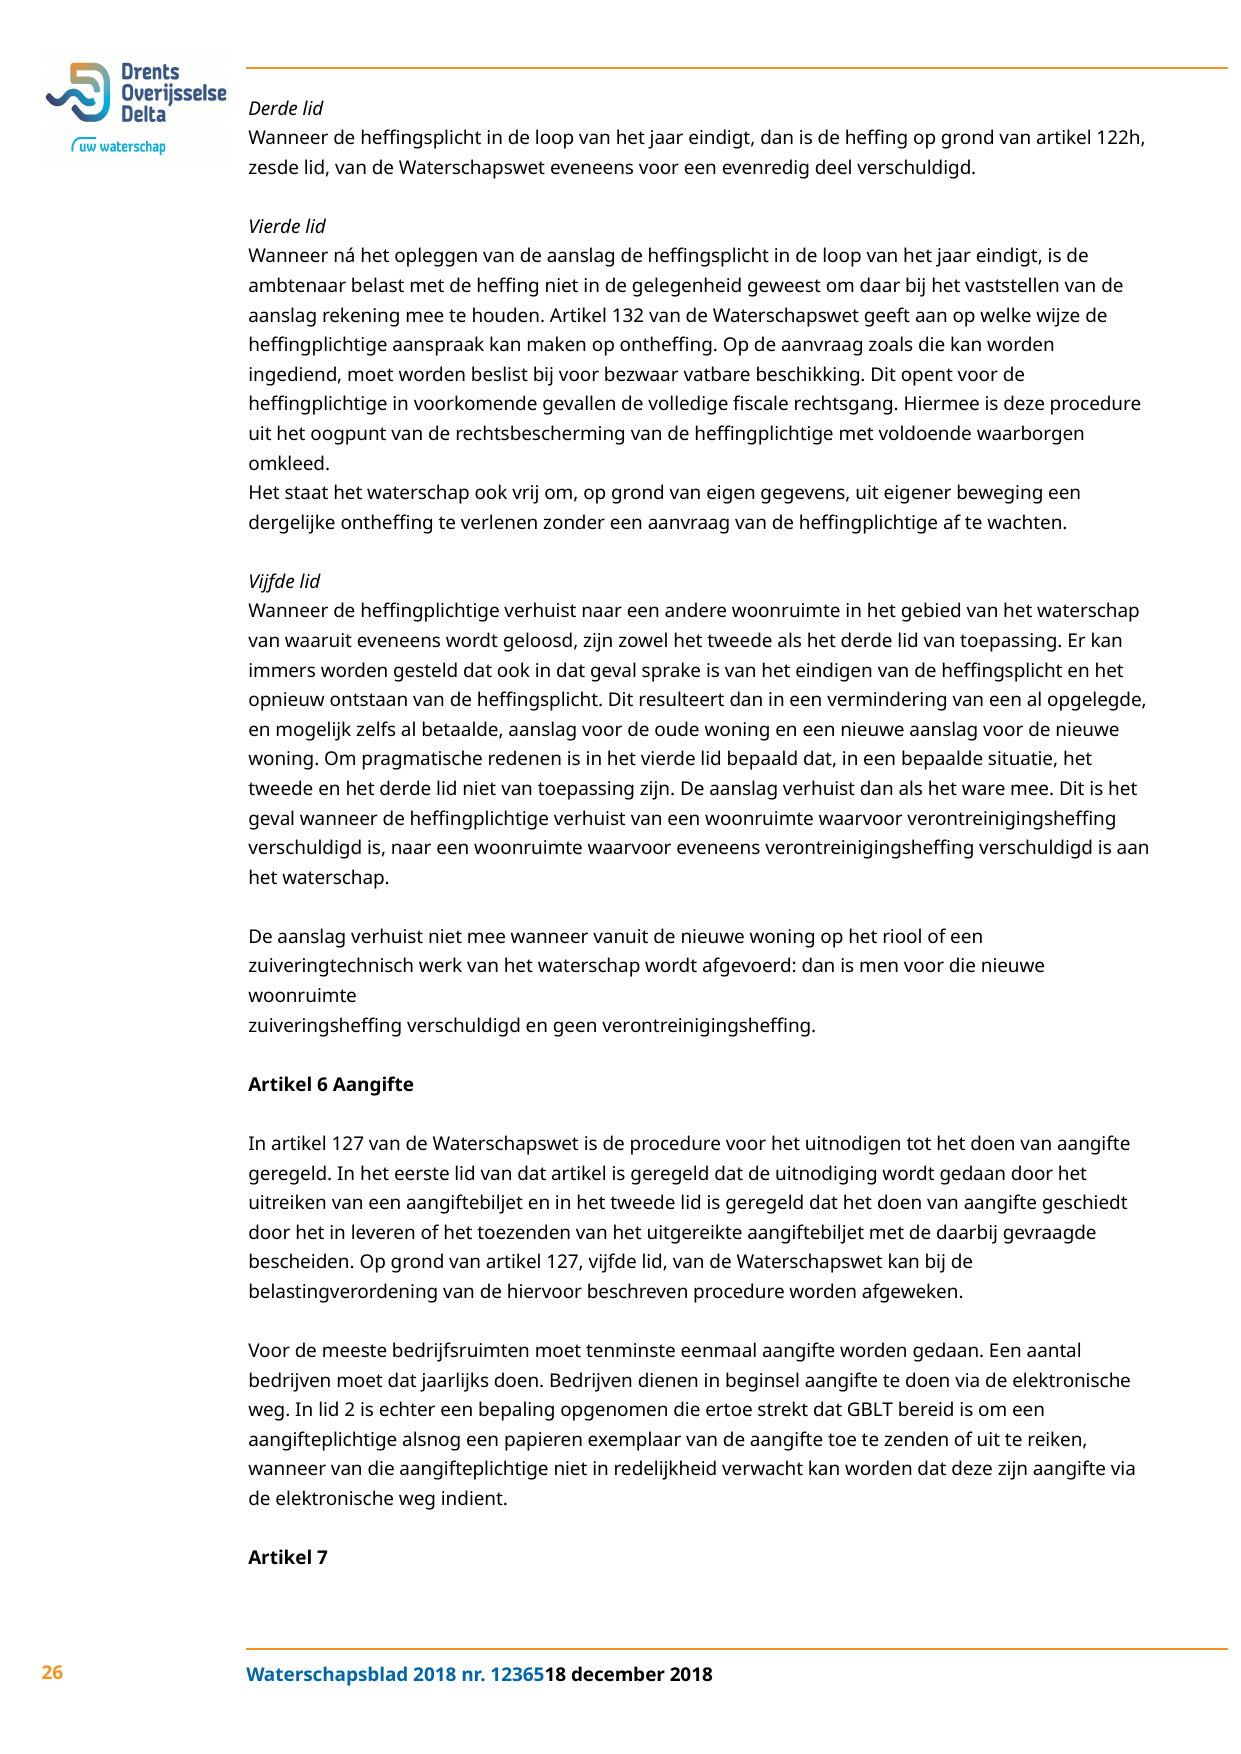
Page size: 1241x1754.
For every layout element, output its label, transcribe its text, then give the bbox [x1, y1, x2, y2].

text Wanneer de heffingplichtige verhuist naar een andere woonruimte in het gebied van het waterschap van waaruit eveneens wordt geloosd, zijn zowel het tweede als het derde lid van toepassing. Er kan immers worden gesteld dat ook in dat geval sprake is van het eindigen van de heffingsplicht en het opnieuw ontstaan van de heffingsplicht. Dit resulteert dan in een vermindering van een al opgelegde, en mogelijk zelfs al betaalde, aanslag voor de oude woning en een nieuwe aanslag voor de nieuwe woning. Om pragmatische redenen is in het vierde lid bepaald dat, in een bepaalde situatie, het tweede en het derde lid niet van toepassing zijn. De aanslag verhuist dan als het ware mee. Dit is het geval wanneer de heffingplichtige verhuist van een woonruimte waarvoor verontreinigingsheffing verschuldigd is, naar een woonruimte waarvoor eveneens verontreinigingsheffing verschuldigd is aan het waterschap. [248, 598, 1152, 890]
text Vijfde lid [248, 568, 1152, 594]
text In artikel 127 van de Waterschapswet is de procedure voor het uitnodigen tot het doen van aangifte geregeld. In het eerste lid van dat artikel is geregeld dat de uitnodiging wordt gedaan door het uitreiken van een aangiftebiljet en in het tweede lid is geregeld dat het doen van aangifte geschiedt door het in leveren of het toezenden van het uitgereikte aangiftebiljet met de daarbij gevraagde bescheiden. Op grond van artikel 127, vijfde lid, van de Waterschapswet kan bij de belastingverordening van de hiervoor beschreven procedure worden afgeweken. [248, 1130, 1152, 1304]
text Artikel 6 Aangifte [248, 1071, 1152, 1097]
text Vierde lid [248, 213, 1152, 239]
text Wanneer ná het opleggen van de aanslag de heffingsplicht in de loop van het jaar eindigt, is de ambtenaar belast met de heffing niet in de gelegenheid geweest om daar bij het vaststellen van de aanslag rekening mee te houden. Artikel 132 van de Waterschapswet geeft aan op welke wijze de heffingplichtige aanspraak kan maken op ontheffing. Op de aanvraag zoals die kan worden ingediend, moet worden beslist bij voor bezwaar vatbare beschikking. Dit opent voor de heffingplichtige in voorkomende gevallen de volledige fiscale rechtsgang. Hiermee is deze procedure uit het oogpunt van de rechtsbescherming van de heffingplichtige met voldoende waarborgen omkleed. [248, 243, 1152, 476]
text Het staat het waterschap ook vrij om, op grond van eigen gegevens, uit eigener beweging een dergelijke ontheffing te verlenen zonder een aanvraag van de heffingplichtige af te wachten. [248, 479, 1152, 535]
picture [41, 47, 231, 172]
text Voor de meeste bedrijfsruimten moet tenminste eenmaal aangifte worden gedaan. Een aantal bedrijven moet dat jaarlijks doen. Bedrijven dienen in beginsel aangifte te doen via de elektronische weg. In lid 2 is echter een bepaling opgenomen die ertoe strekt dat GBLT bereid is om een aangifteplichtige alsnog een papieren exemplaar van de aangifte toe te zenden of uit te reiken, wanneer van die aangifteplichtige niet in redelijkheid verwacht kan worden dat deze zijn aangifte via de elektronische weg indient. [248, 1337, 1152, 1511]
text Derde lid [248, 95, 1152, 121]
text Wanneer de heffingsplicht in de loop van het jaar eindigt, dan is de heffing op grond van artikel 122h, zesde lid, van de Waterschapswet eveneens voor een evenredig deel verschuldigd. [248, 124, 1152, 180]
text Artikel 7 [248, 1544, 1152, 1570]
text De aanslag verhuist niet mee wanneer vanuit de nieuwe woning op het riool of een zuiveringtechnisch werk van het waterschap wordt afgevoerd: dan is men voor die nieuwe woonruimte [248, 923, 1152, 1008]
text zuiveringsheffing verschuldigd en geen verontreinigingsheffing. [248, 1012, 1152, 1038]
